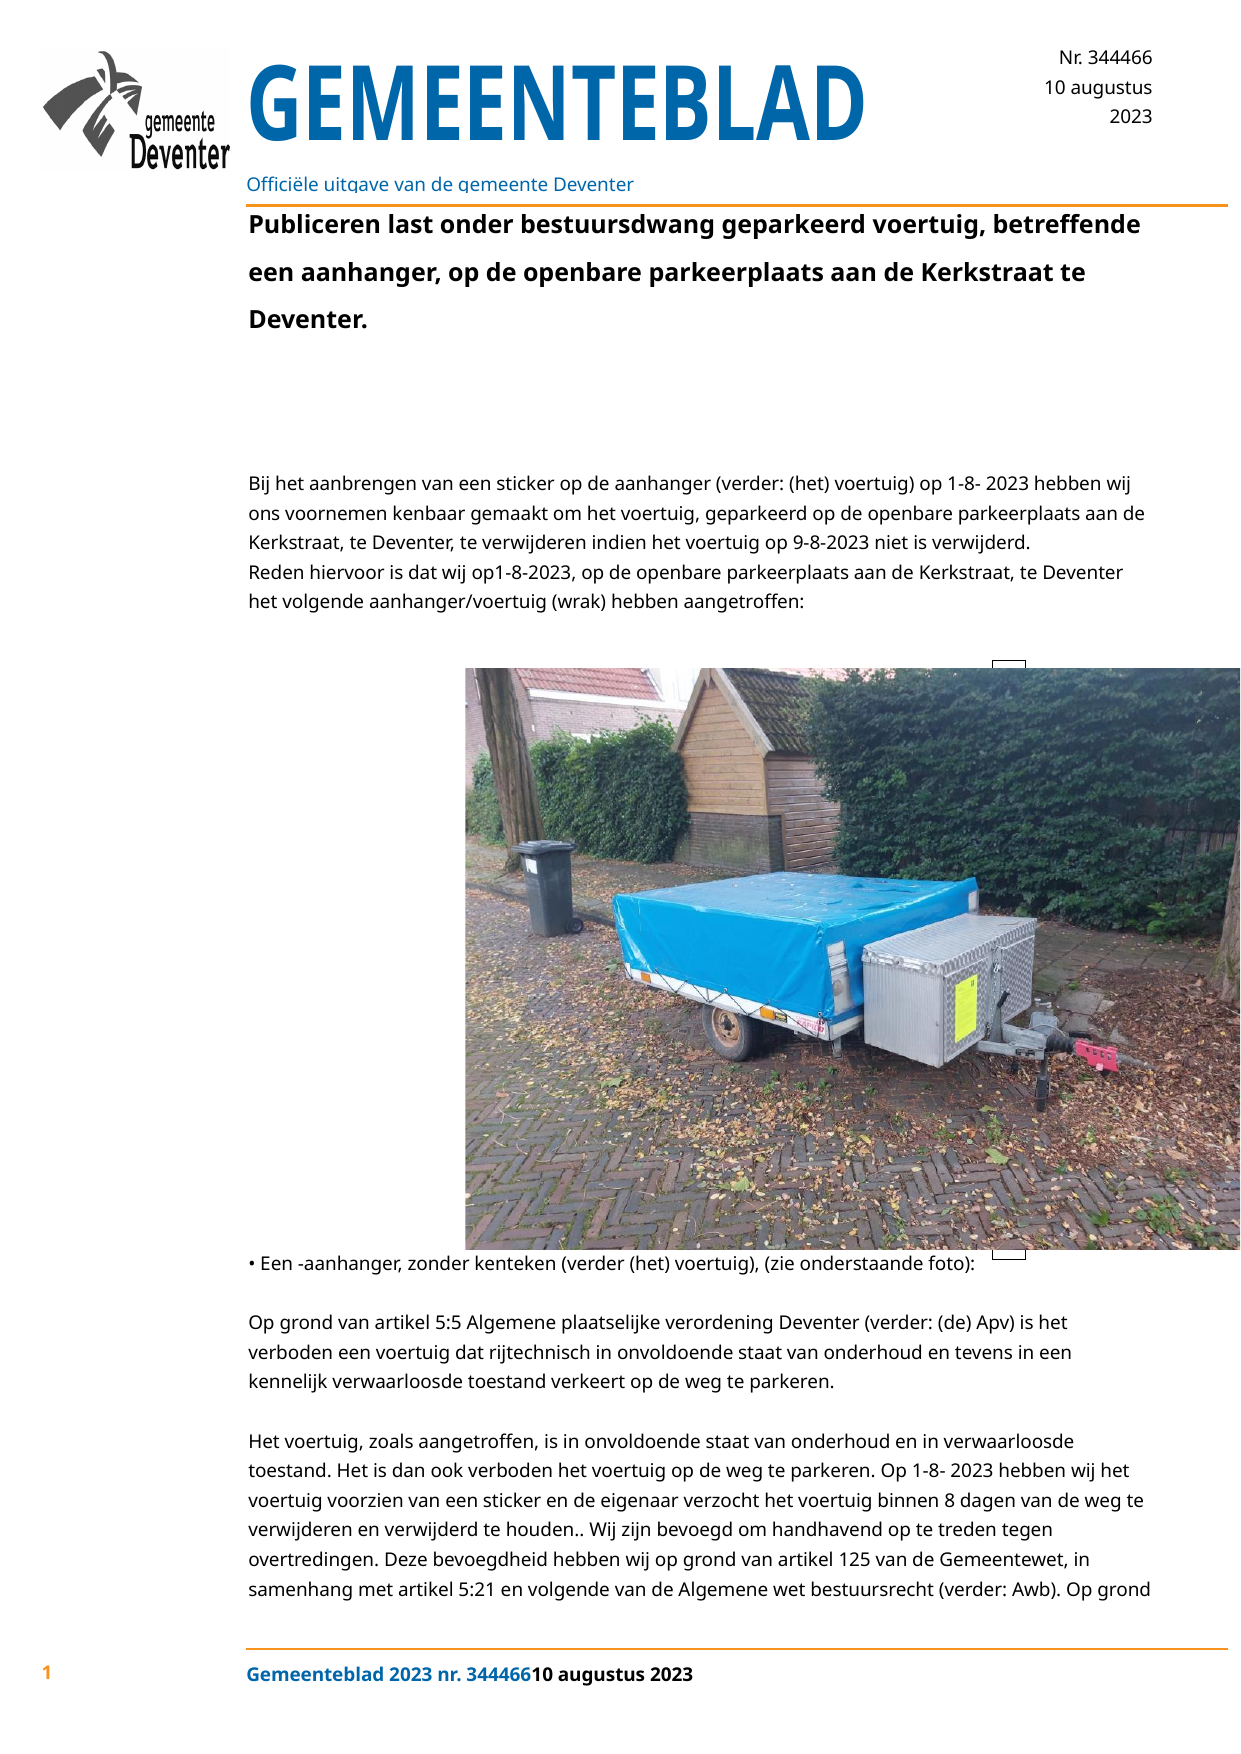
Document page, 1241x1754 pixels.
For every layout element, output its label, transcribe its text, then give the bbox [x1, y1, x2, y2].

picture [465, 668, 1241, 1250]
text Op grond van artikel 5:5 Algemene plaatselijke verordening Deventer (verder: (de) Apv) is het verboden een voertuig dat rijtechnisch in onvoldoende staat van onderhoud en tevens in een kennelijk verwaarloosde toestand verkeert op de weg te parkeren. [248, 1309, 1152, 1394]
text Publiceren last onder bestuursdwang geparkeerd voertuig, betreffende een aanhanger, op de openbare parkeerplaats aan de Kerkstraat te Deventer. [248, 207, 1152, 336]
text Reden hiervoor is dat wij op1-8-2023, op de openbare parkeerplaats aan de Kerkstraat, te Deventer het volgende aanhanger/voertuig (wrak) hebben aangetroffen: [248, 559, 1152, 614]
text Bij het aanbrengen van een sticker op de aanhanger (verder: (het) voertuig) op 1-8- 2023 hebben wij ons voornemen kenbaar gemaakt om het voertuig, geparkeerd op de openbare parkeerplaats aan de Kerkstraat, te Deventer, te verwijderen indien het voertuig op 9-8-2023 niet is verwijderd. [248, 470, 1152, 555]
text • Een -aanhanger, zonder kenteken (verder (het) voertuig), (zie onderstaande foto): [248, 648, 1152, 1276]
picture [41, 47, 231, 172]
text Het voertuig, zoals aangetroffen, is in onvoldoende staat van onderhoud en in verwaarloosde toestand. Het is dan ook verboden het voertuig op de weg te parkeren. Op 1-8- 2023 hebben wij het voertuig voorzien van een sticker en de eigenaar verzocht het voertuig binnen 8 dagen van de weg te verwijderen en verwijderd te houden.. Wij zijn bevoegd om handhavend op te treden tegen overtredingen. Deze bevoegdheid hebben wij op grond van artikel 125 van de Gemeentewet, in samenhang met artikel 5:21 en volgende van de Algemene wet bestuursrecht (verder: Awb). Op grond [248, 1428, 1152, 1601]
